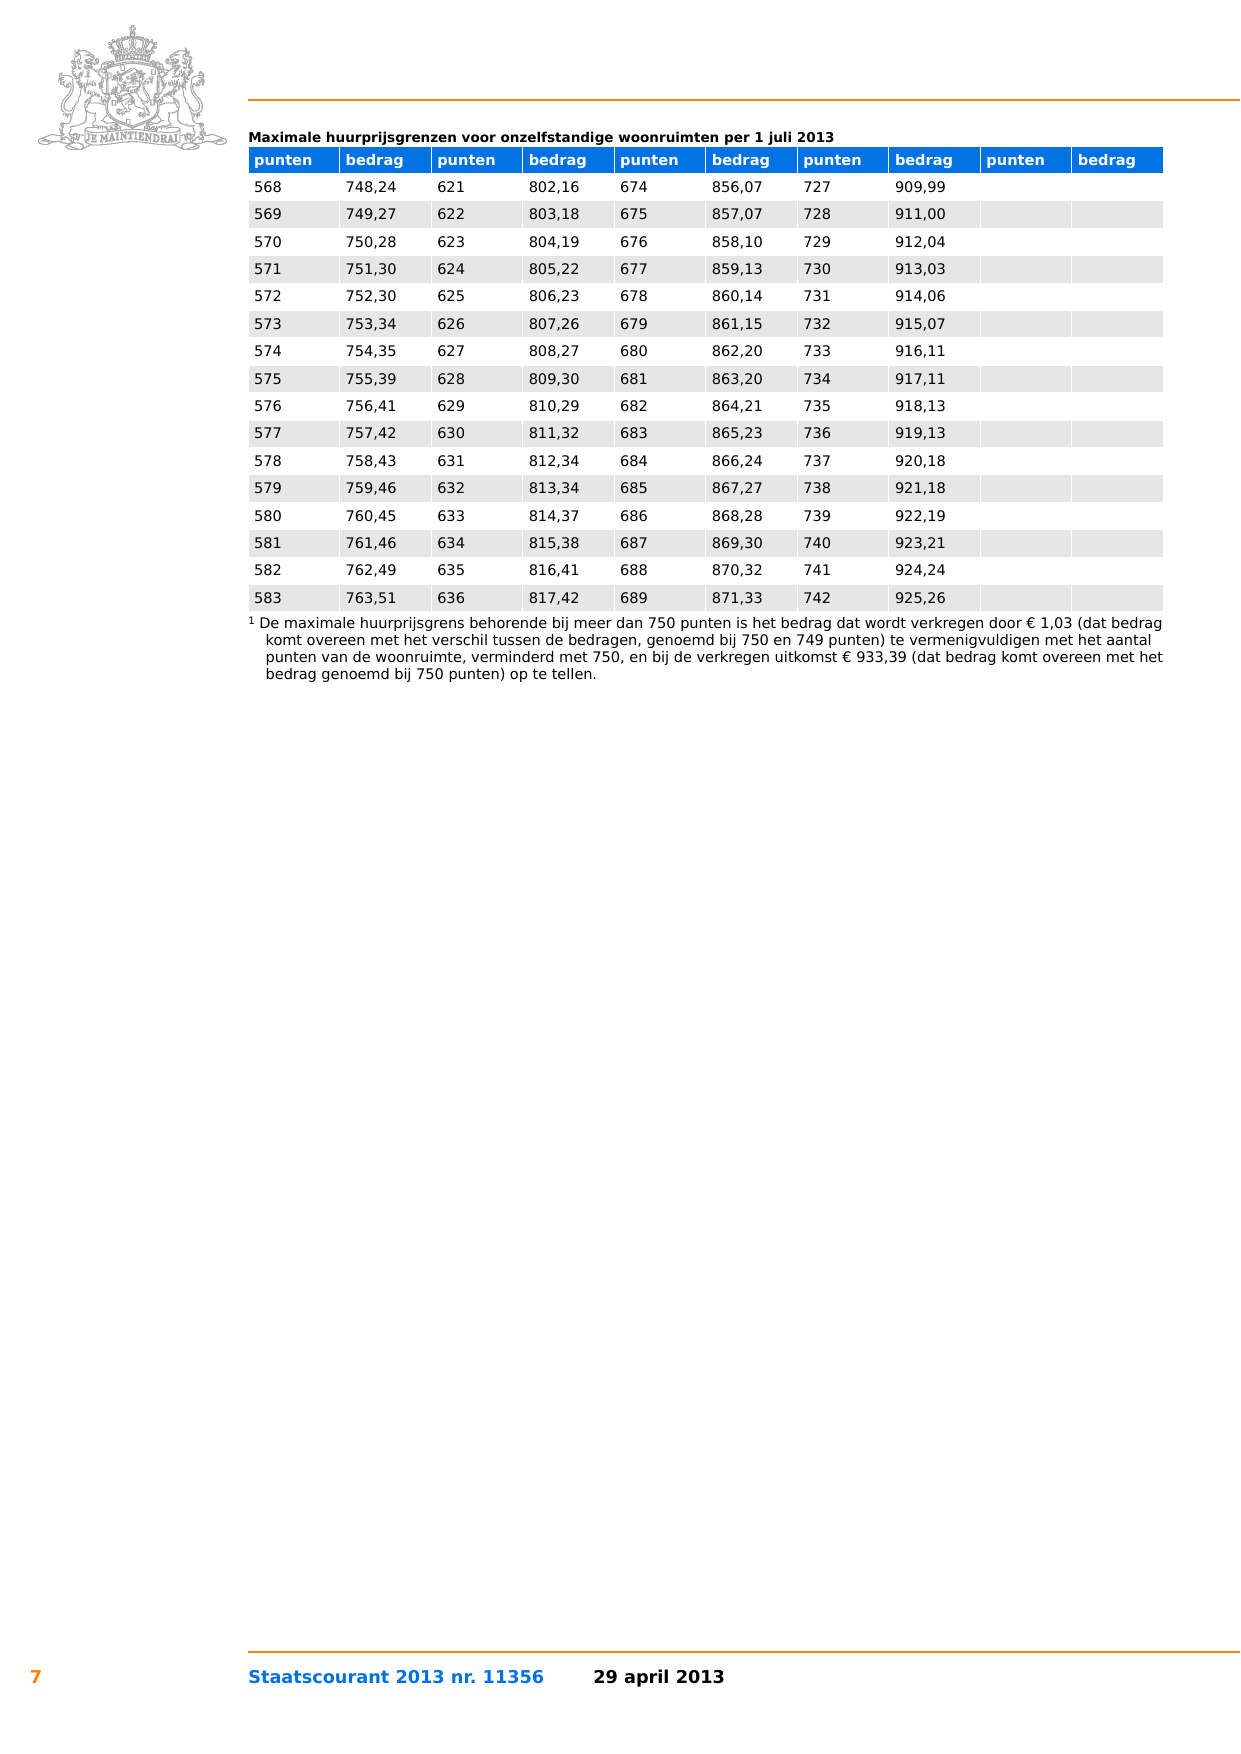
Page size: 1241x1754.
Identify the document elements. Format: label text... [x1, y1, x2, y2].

table_cell [1072, 174, 1163, 200]
table_cell 733 [798, 339, 888, 365]
table_cell 803,18 [523, 201, 614, 228]
table_cell [981, 366, 1071, 392]
table_header Maximale huurprijsgrenzen voor onzelfstandige woonruimten per 1 juli 2013 [248, 130, 1163, 146]
table_cell 741 [798, 558, 888, 584]
table_cell 748,24 [340, 174, 431, 200]
table_cell 921,18 [889, 475, 980, 502]
table_cell 859,13 [706, 256, 797, 283]
table_cell [1072, 311, 1163, 337]
table_cell 578 [249, 448, 339, 474]
table_cell 678 [615, 284, 705, 310]
table_cell 915,07 [889, 311, 980, 337]
table_cell 860,14 [706, 284, 797, 310]
table_cell 865,23 [706, 421, 797, 447]
table_cell [981, 174, 1071, 200]
table_cell 568 [249, 174, 339, 200]
table_cell 811,32 [523, 421, 614, 447]
table_cell 925,26 [889, 585, 980, 611]
table_cell 750,28 [340, 229, 431, 255]
table_cell 628 [432, 366, 522, 392]
table_cell 634 [432, 530, 522, 557]
table_cell 622 [432, 201, 522, 228]
table_cell 623 [432, 229, 522, 255]
table_cell 627 [432, 339, 522, 365]
table_cell 685 [615, 475, 705, 502]
table_cell 863,20 [706, 366, 797, 392]
table_cell 917,11 [889, 366, 980, 392]
table_cell 909,99 [889, 174, 980, 200]
table_cell [1072, 201, 1163, 228]
table_cell 760,45 [340, 503, 431, 529]
table_cell 729 [798, 229, 888, 255]
table_cell [981, 421, 1071, 447]
table_cell punten [981, 147, 1071, 173]
table_cell [1072, 585, 1163, 611]
table_cell 582 [249, 558, 339, 584]
table_cell 912,04 [889, 229, 980, 255]
table_cell 682 [615, 393, 705, 419]
table_cell [1072, 421, 1163, 447]
table_cell 868,28 [706, 503, 797, 529]
table_cell 679 [615, 311, 705, 337]
table_cell 861,15 [706, 311, 797, 337]
table_cell 808,27 [523, 339, 614, 365]
picture [38, 25, 227, 150]
table_cell 759,46 [340, 475, 431, 502]
table_cell 583 [249, 585, 339, 611]
table_cell 688 [615, 558, 705, 584]
table_cell [1072, 284, 1163, 310]
table_cell 870,32 [706, 558, 797, 584]
table_cell punten [798, 147, 888, 173]
table_cell 753,34 [340, 311, 431, 337]
table_cell [1072, 558, 1163, 584]
table_cell [981, 311, 1071, 337]
table_cell 804,19 [523, 229, 614, 255]
table_cell [1072, 229, 1163, 255]
table_cell [1072, 475, 1163, 502]
table_cell 635 [432, 558, 522, 584]
table_cell 676 [615, 229, 705, 255]
table_cell 752,30 [340, 284, 431, 310]
table_cell [981, 339, 1071, 365]
table_cell 761,46 [340, 530, 431, 557]
table_cell 809,30 [523, 366, 614, 392]
table_cell 918,13 [889, 393, 980, 419]
table_cell 911,00 [889, 201, 980, 228]
table_cell [981, 503, 1071, 529]
table_cell 740 [798, 530, 888, 557]
table_cell 675 [615, 201, 705, 228]
table_cell 621 [432, 174, 522, 200]
table_cell 571 [249, 256, 339, 283]
table_cell [981, 201, 1071, 228]
table_cell 867,27 [706, 475, 797, 502]
table_cell 919,13 [889, 421, 980, 447]
table_cell 626 [432, 311, 522, 337]
table_cell 680 [615, 339, 705, 365]
table_cell 730 [798, 256, 888, 283]
table_cell 573 [249, 311, 339, 337]
table_cell 816,41 [523, 558, 614, 584]
table_cell 922,19 [889, 503, 980, 529]
table_cell 857,07 [706, 201, 797, 228]
table_cell 689 [615, 585, 705, 611]
table_cell 814,37 [523, 503, 614, 529]
table_cell 684 [615, 448, 705, 474]
table_cell 858,10 [706, 229, 797, 255]
table_cell [981, 229, 1071, 255]
table_cell 913,03 [889, 256, 980, 283]
table_cell 1 De maximale huurprijsgrens behorende bij meer dan 750 punten is het bedrag dat wordt verkregen door € 1,03 (dat bedrag komt overeen met het verschil tussen de bedragen, genoemd bij 750 en 749 punten) te vermenigvuldigen met het aantal punten van de woonruimte, verminderd met 750, en bij de verkregen uitkomst € 933,39 (dat bedrag komt overeen met het bedrag genoemd bij 750 punten) op te tellen. [248, 613, 1163, 683]
table_cell 742 [798, 585, 888, 611]
table_cell 739 [798, 503, 888, 529]
table_cell [1072, 393, 1163, 419]
table_cell 624 [432, 256, 522, 283]
table_cell 687 [615, 530, 705, 557]
table_cell 735 [798, 393, 888, 419]
table_cell 732 [798, 311, 888, 337]
table_cell 807,26 [523, 311, 614, 337]
table_cell 815,38 [523, 530, 614, 557]
table_cell 763,51 [340, 585, 431, 611]
table_cell [1072, 530, 1163, 557]
table_cell 756,41 [340, 393, 431, 419]
table_cell [981, 256, 1071, 283]
table_cell 581 [249, 530, 339, 557]
table_cell bedrag [340, 147, 431, 173]
table_cell 575 [249, 366, 339, 392]
table_cell [981, 393, 1071, 419]
table_cell [981, 530, 1071, 557]
table_cell 805,22 [523, 256, 614, 283]
table_cell 806,23 [523, 284, 614, 310]
table_cell 738 [798, 475, 888, 502]
table_cell 727 [798, 174, 888, 200]
table_cell [1072, 366, 1163, 392]
table_cell [1072, 339, 1163, 365]
table_cell 731 [798, 284, 888, 310]
table_cell 754,35 [340, 339, 431, 365]
table_cell bedrag [1072, 147, 1163, 173]
table_cell 758,43 [340, 448, 431, 474]
table_cell [981, 284, 1071, 310]
table_cell 869,30 [706, 530, 797, 557]
table_cell 871,33 [706, 585, 797, 611]
table_cell [981, 475, 1071, 502]
table_cell 632 [432, 475, 522, 502]
table_cell 751,30 [340, 256, 431, 283]
table_cell bedrag [889, 147, 980, 173]
table_cell 630 [432, 421, 522, 447]
table_cell 736 [798, 421, 888, 447]
table_cell 734 [798, 366, 888, 392]
table_cell punten [615, 147, 705, 173]
table_cell 629 [432, 393, 522, 419]
table_cell 813,34 [523, 475, 614, 502]
table_cell [1072, 503, 1163, 529]
table_cell 817,42 [523, 585, 614, 611]
table_cell 737 [798, 448, 888, 474]
table_cell [981, 585, 1071, 611]
table_cell 749,27 [340, 201, 431, 228]
table_cell 636 [432, 585, 522, 611]
table_cell 674 [615, 174, 705, 200]
table_cell 574 [249, 339, 339, 365]
table_cell 570 [249, 229, 339, 255]
table_cell 802,16 [523, 174, 614, 200]
table_cell 923,21 [889, 530, 980, 557]
table_cell 686 [615, 503, 705, 529]
table_cell 757,42 [340, 421, 431, 447]
table_cell 580 [249, 503, 339, 529]
table_cell 576 [249, 393, 339, 419]
table_cell [981, 448, 1071, 474]
table_cell 812,34 [523, 448, 614, 474]
table_cell 914,06 [889, 284, 980, 310]
table_cell 810,29 [523, 393, 614, 419]
table_cell 625 [432, 284, 522, 310]
table_cell [981, 558, 1071, 584]
table_cell 572 [249, 284, 339, 310]
table_cell 916,11 [889, 339, 980, 365]
table_cell bedrag [523, 147, 614, 173]
table_cell 866,24 [706, 448, 797, 474]
table_cell 633 [432, 503, 522, 529]
table_cell 681 [615, 366, 705, 392]
table_cell 862,20 [706, 339, 797, 365]
table_cell 631 [432, 448, 522, 474]
table_cell 864,21 [706, 393, 797, 419]
table_cell 920,18 [889, 448, 980, 474]
table_cell 728 [798, 201, 888, 228]
table_cell 579 [249, 475, 339, 502]
table_cell [1072, 448, 1163, 474]
table_cell 856,07 [706, 174, 797, 200]
table_cell 569 [249, 201, 339, 228]
table_cell punten [432, 147, 522, 173]
table_cell 924,24 [889, 558, 980, 584]
table_cell 677 [615, 256, 705, 283]
table_cell 683 [615, 421, 705, 447]
table_cell 755,39 [340, 366, 431, 392]
table_cell 762,49 [340, 558, 431, 584]
table_cell punten [249, 147, 339, 173]
table_cell bedrag [706, 147, 797, 173]
table_cell 577 [249, 421, 339, 447]
table_cell [1072, 256, 1163, 283]
